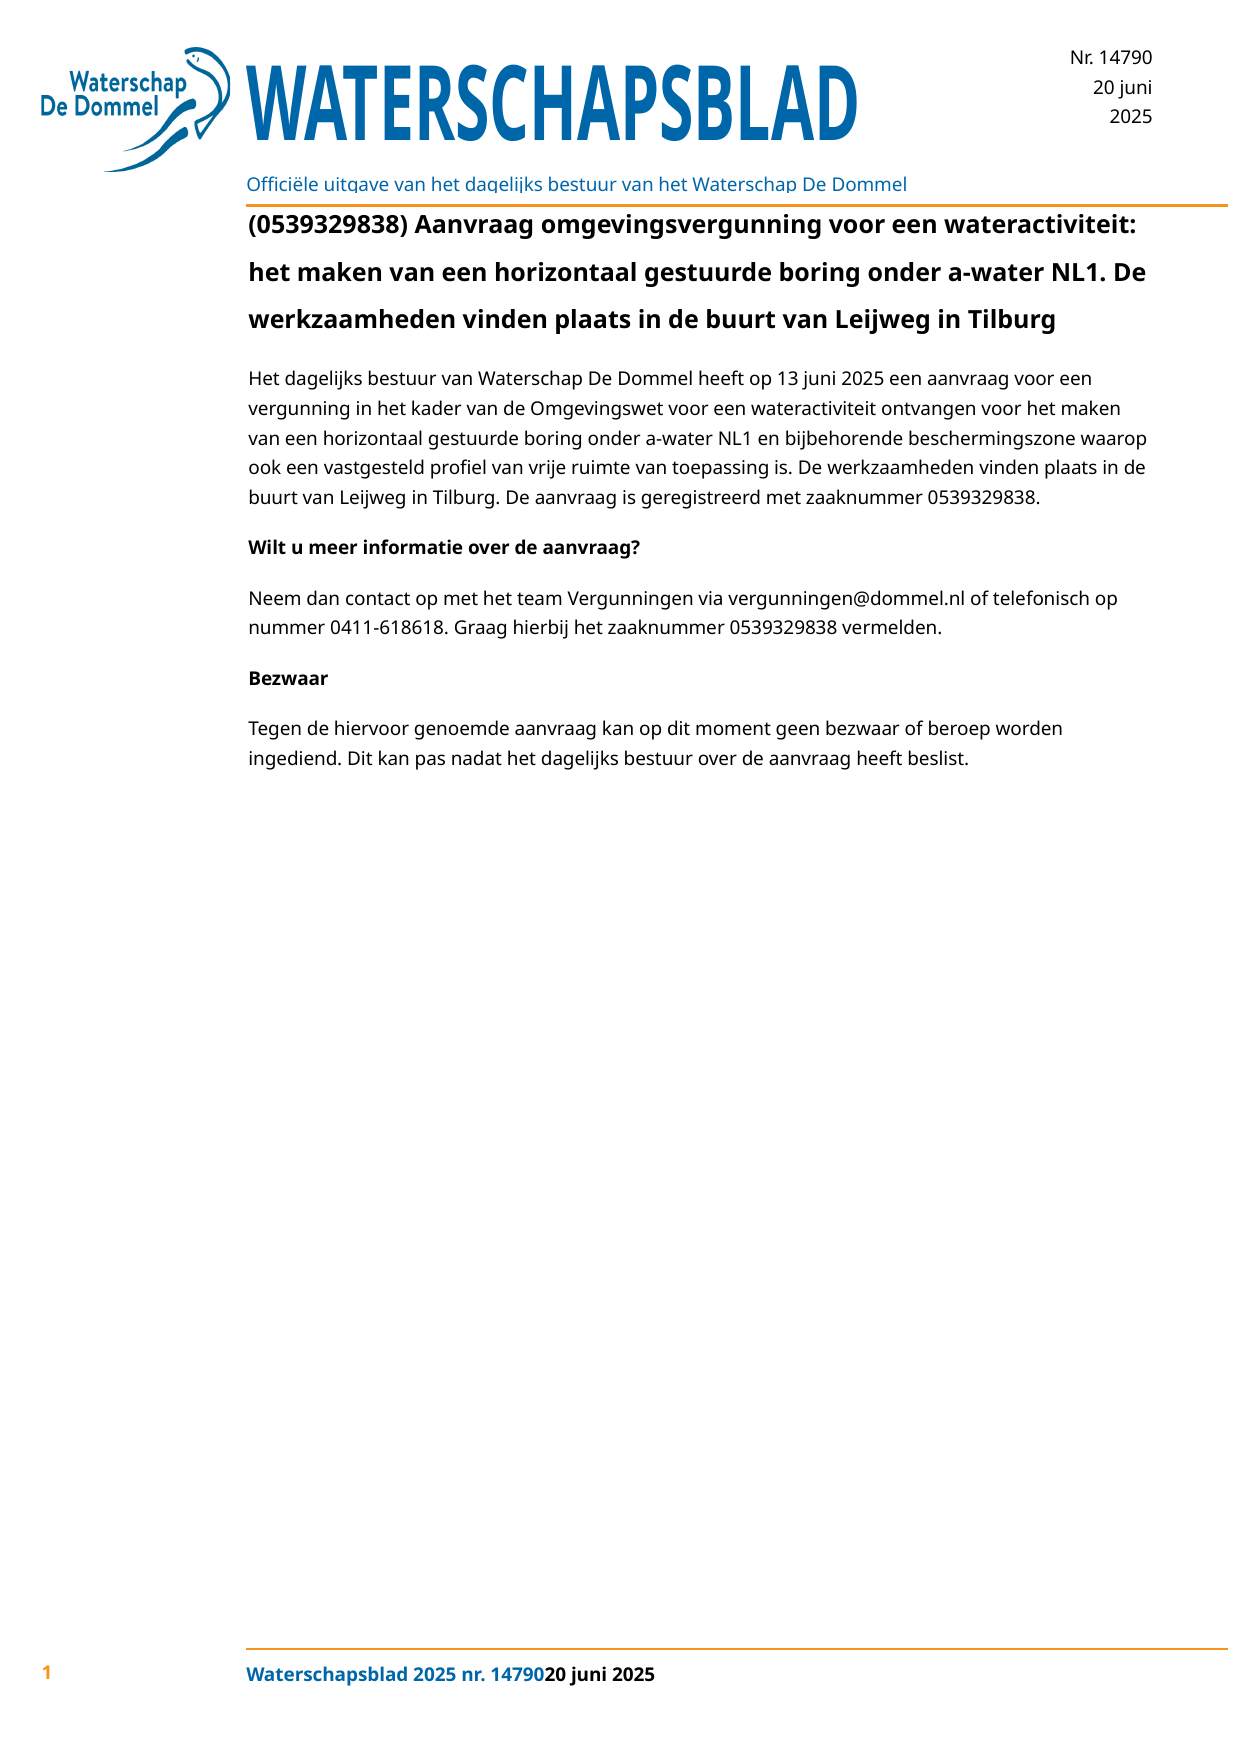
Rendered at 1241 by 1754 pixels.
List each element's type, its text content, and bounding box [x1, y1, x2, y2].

picture [198, 118, 210, 131]
text Bezwaar [248, 665, 1152, 690]
text Tegen de hiervoor genoemde aanvraag kan op dit moment geen bezwaar of beroep worden ingediend. Dit kan pas nadat het dagelijks bestuur over de aanvraag heeft beslist. [248, 715, 1152, 770]
text Het dagelijks bestuur van Waterschap De Dommel heeft op 13 juni 2025 een aanvraag voor een vergunning in het kader van de Omgevingswet voor een wateractiviteit ontvangen voor het maken van een horizontaal gestuurde boring onder a-water NL1 en bijbehorende beschermingszone waarop ook een vastgesteld profiel van vrije ruimte van toepassing is. De werkzaamheden vinden plaats in de buurt van Leijweg in Tilburg. De aanvraag is geregistreerd met zaaknummer 0539329838. [248, 366, 1152, 509]
text (0539329838) Aanvraag omgevingsvergunning voor een wateractiviteit: het maken van een horizontaal gestuurde boring onder a-water NL1. De werkzaamheden vinden plaats in de buurt van Leijweg in Tilburg [248, 207, 1152, 336]
picture [204, 47, 231, 76]
picture [45, 99, 51, 111]
text Neem dan contact op met het team Vergunningen via vergunningen@dommel.nl of telefonisch op nummer 0411-618618. Graag hierbij het zaaknummer 0539329838 vermelden. [248, 585, 1152, 640]
text Wilt u meer informatie over de aanvraag? [248, 534, 1152, 560]
picture [41, 47, 231, 172]
